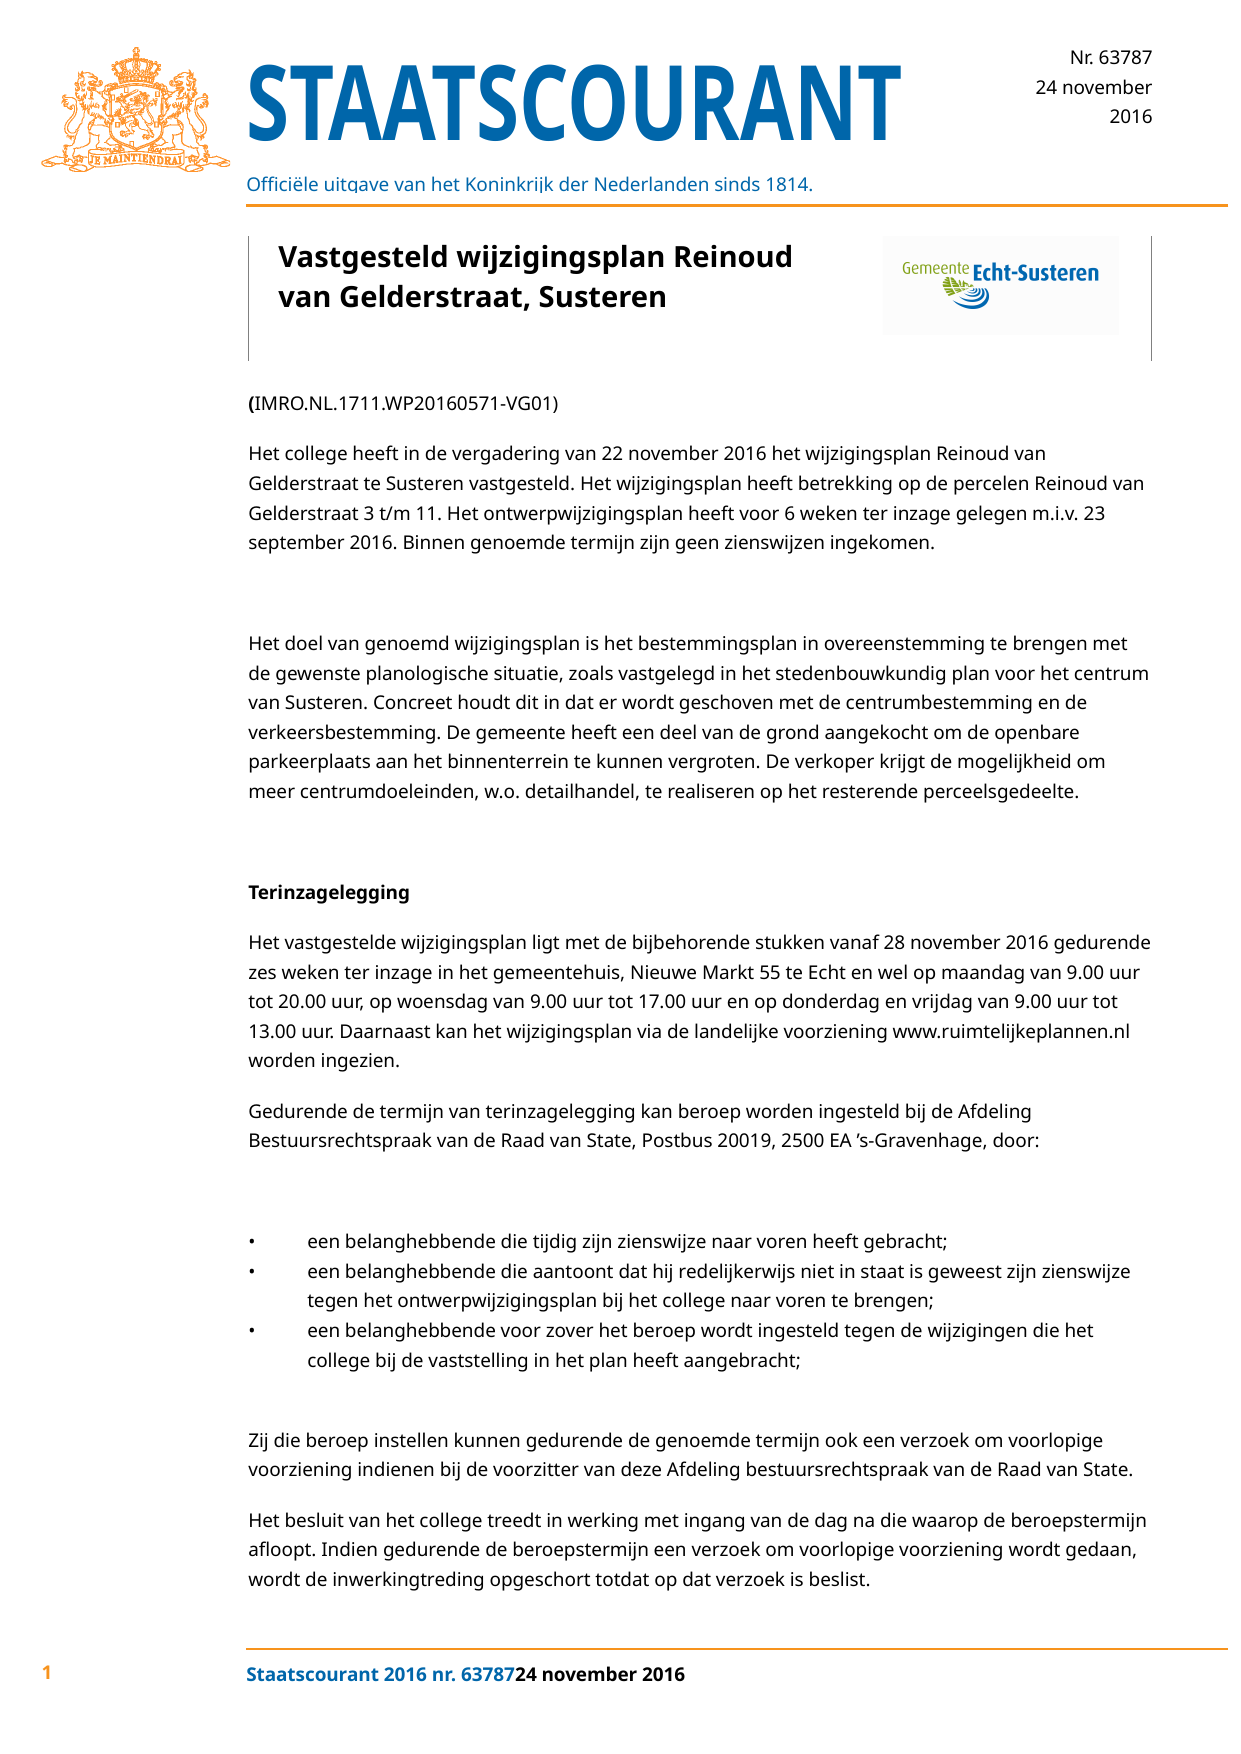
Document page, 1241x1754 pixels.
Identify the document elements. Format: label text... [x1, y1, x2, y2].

text Het vastgestelde wijzigingsplan ligt met de bijbehorende stukken vanaf 28 november 2016 gedurende zes weken ter inzage in het gemeentehuis, Nieuwe Markt 55 te Echt en wel op maandag van 9.00 uur tot 20.00 uur, op woensdag van 9.00 uur tot 17.00 uur en op donderdag en vrijdag van 9.00 uur tot 13.00 uur. Daarnaast kan het wijzigingsplan via de landelijke voorziening www.ruimtelijkeplannen.nl worden ingezien. [248, 929, 1152, 1073]
text (IMRO.NL.1711.WP20160571-VG01) [248, 390, 1152, 416]
text Zij die beroep instellen kunnen gedurende de genoemde termijn ook een verzoek om voorlopige voorziening indienen bij de voorzitter van deze Afdeling bestuursrechtspraak van de Raad van State. [248, 1427, 1152, 1482]
text Terinzagelegging [248, 879, 1152, 904]
picture [41, 47, 231, 172]
text Het besluit van het college treedt in werking met ingang van de dag na die waarop de beroepstermijn afloopt. Indien gedurende de beroepstermijn een verzoek om voorlopige voorziening wordt gedaan, wordt de inwerkingtreding opgeschort totdat op dat verzoek is beslist. [248, 1507, 1152, 1592]
table_header [850, 236, 1151, 361]
list een belanghebbende die tijdig zijn zienswijze naar voren heeft gebracht; [248, 1228, 1152, 1254]
text Gedurende de termijn van terinzagelegging kan beroep worden ingesteld bij de Afdeling Bestuursrechtspraak van de Raad van State, Postbus 20019, 2500 EA ’s-Gravenhage, door: [248, 1098, 1152, 1153]
list een belanghebbende voor zover het beroep wordt ingesteld tegen de wijzigingen die het college bij de vaststelling in het plan heeft aangebracht; [248, 1317, 1152, 1372]
list een belanghebbende die aantoont dat hij redelijkerwijs niet in staat is geweest zijn zienswijze tegen het ontwerpwijzigingsplan bij het college naar voren te brengen; [248, 1258, 1152, 1313]
picture [882, 236, 1119, 335]
table_header Vastgesteld wijzigingsplan Reinoud van Gelderstraat, Susteren [249, 236, 850, 361]
text Het doel van genoemd wijzigingsplan is het bestemmingsplan in overeenstemming te brengen met de gewenste planologische situatie, zoals vastgelegd in het stedenbouwkundig plan voor het centrum van Susteren. Concreet houdt dit in dat er wordt geschoven met de centrumbestemming en de verkeersbestemming. De gemeente heeft een deel van de grond aangekocht om de openbare parkeerplaats aan het binnenterrein te kunnen vergroten. De verkoper krijgt de mogelijkheid om meer centrumdoeleinden, w.o. detailhandel, te realiseren op het resterende perceelsgedeelte. [248, 630, 1152, 804]
text Het college heeft in de vergadering van 22 november 2016 het wijzigingsplan Reinoud van Gelderstraat te Susteren vastgesteld. Het wijzigingsplan heeft betrekking op de percelen Reinoud van Gelderstraat 3 t/m 11. Het ontwerpwijzigingsplan heeft voor 6 weken ter inzage gelegen m.i.v. 23 september 2016. Binnen genoemde termijn zijn geen zienswijzen ingekomen. [248, 441, 1152, 555]
